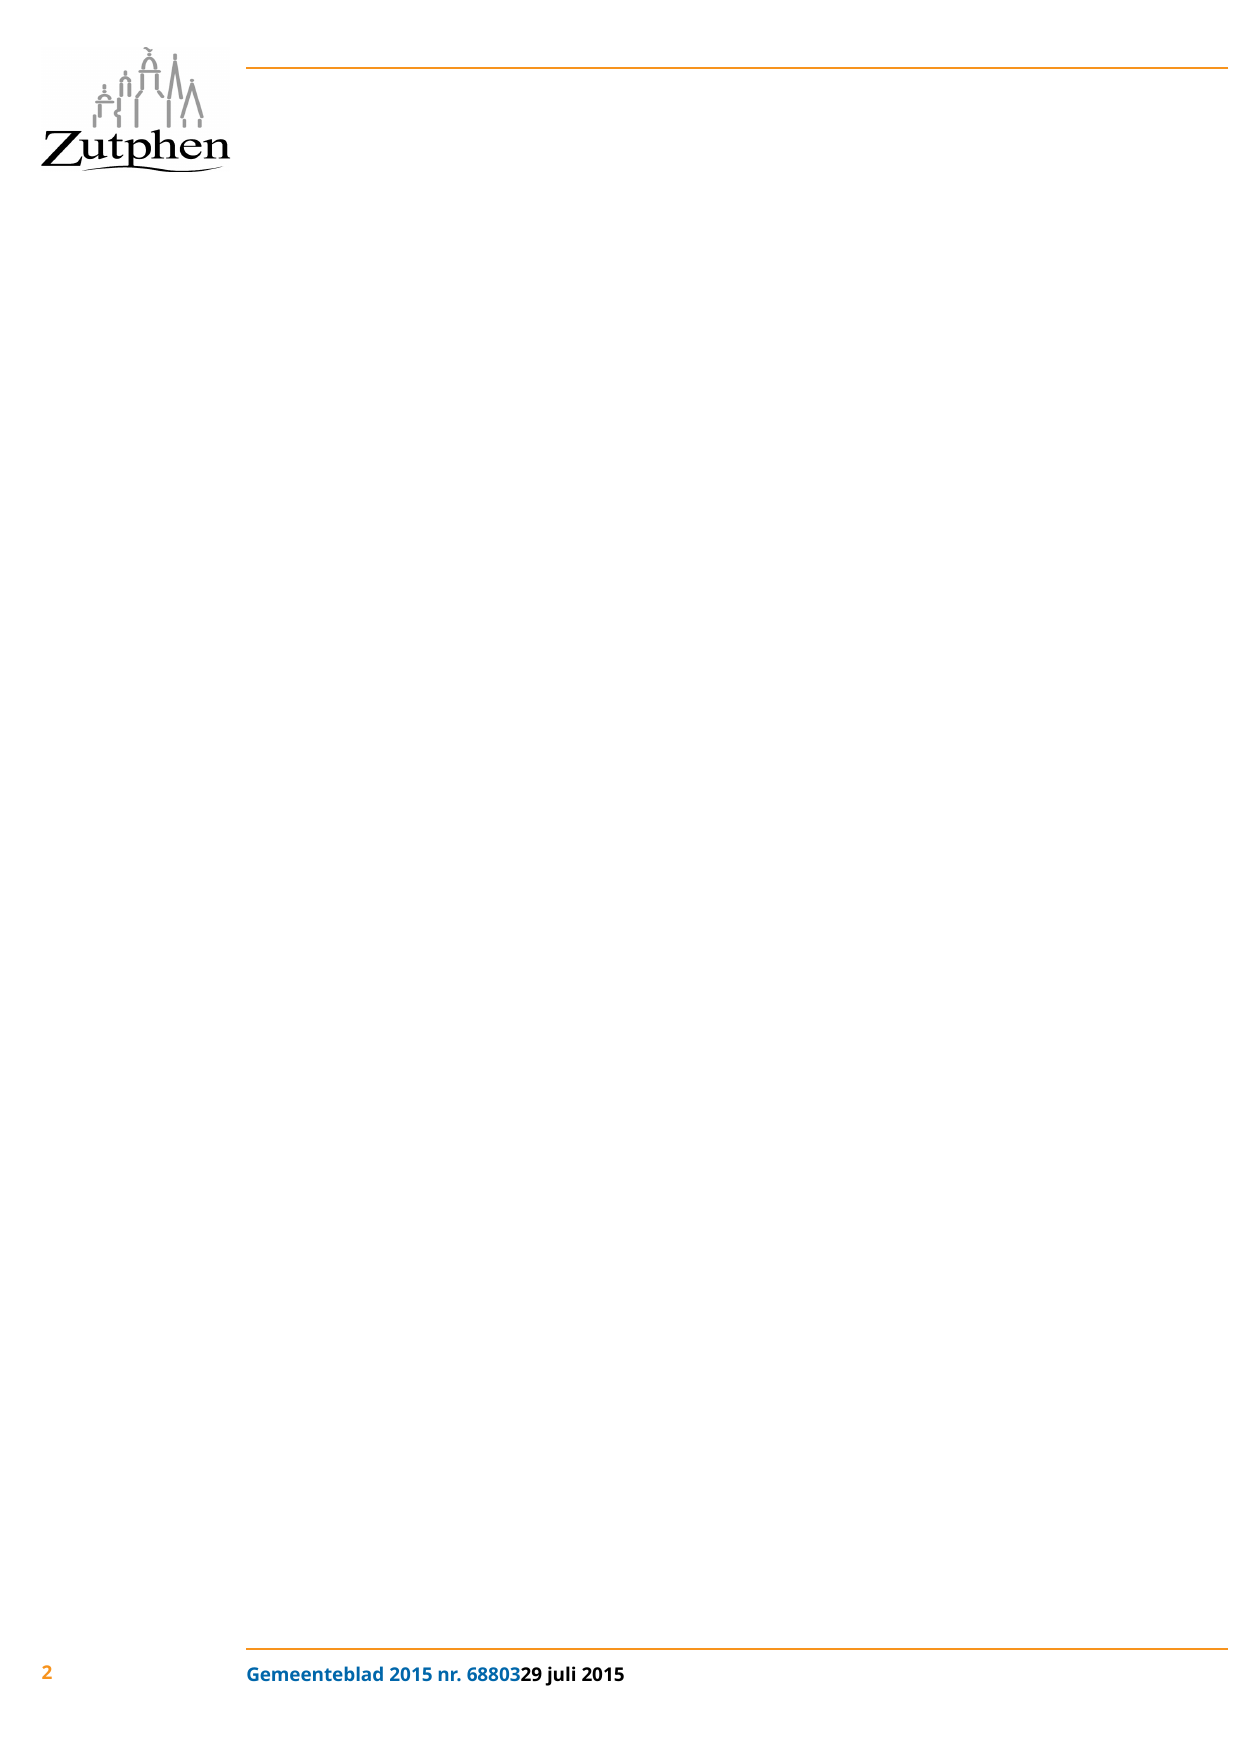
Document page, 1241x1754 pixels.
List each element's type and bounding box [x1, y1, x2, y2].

picture [41, 47, 231, 172]
